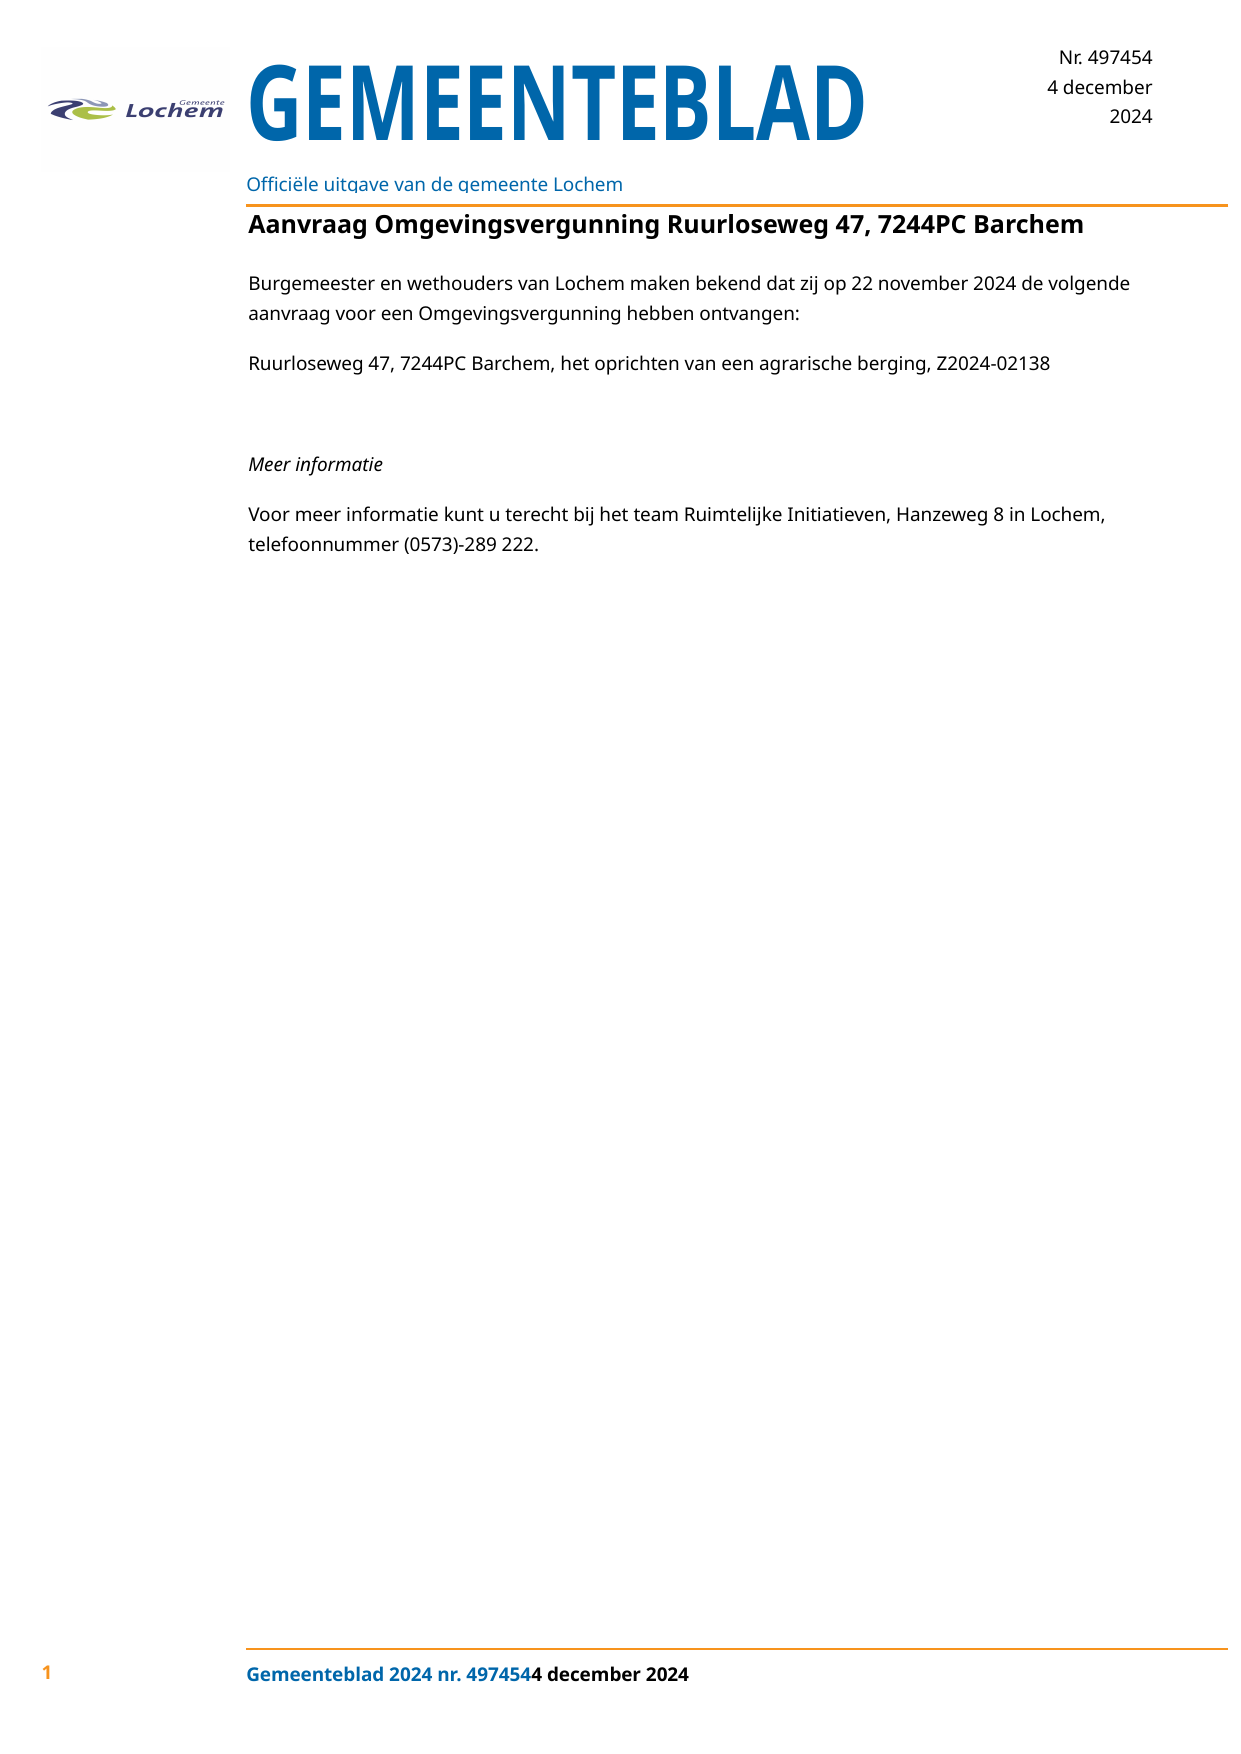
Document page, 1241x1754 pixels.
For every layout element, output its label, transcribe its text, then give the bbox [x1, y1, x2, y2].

text Meer informatie [248, 451, 1152, 477]
picture [41, 47, 231, 172]
text Burgemeester en wethouders van Lochem maken bekend dat zij op 22 november 2024 de volgende aanvraag voor een Omgevingsvergunning hebben ontvangen: [248, 270, 1152, 326]
text Ruurloseweg 47, 7244PC Barchem, het oprichten van een agrarische berging, Z2024-02138 [248, 350, 1152, 376]
text Aanvraag Omgevingsvergunning Ruurloseweg 47, 7244PC Barchem [248, 207, 1152, 241]
text Voor meer informatie kunt u terecht bij het team Ruimtelijke Initiatieven, Hanzeweg 8 in Lochem, telefoonnummer (0573)-289 222. [248, 502, 1152, 557]
